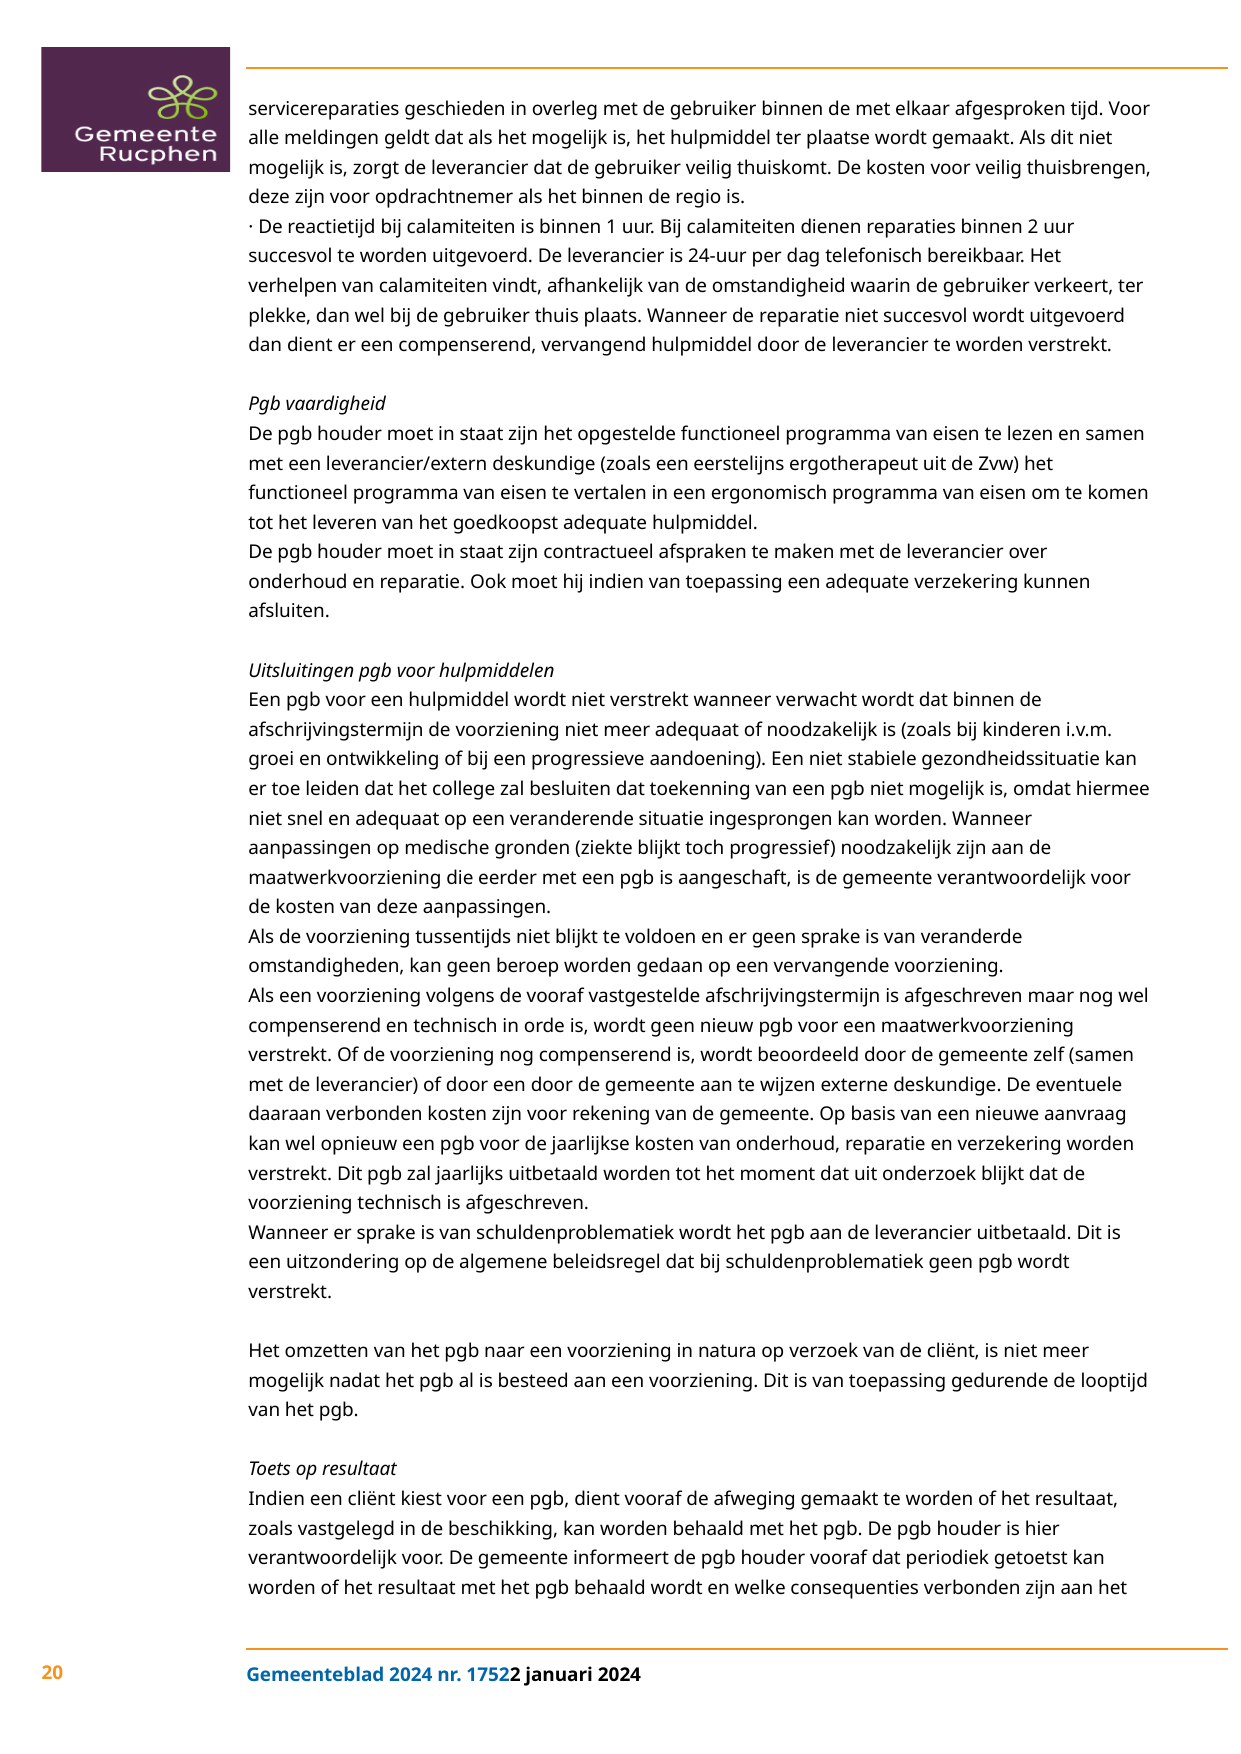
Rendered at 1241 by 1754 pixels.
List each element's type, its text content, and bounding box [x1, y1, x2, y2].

text Wanneer er sprake is van schuldenproblematiek wordt het pgb aan de leverancier uitbetaald. Dit is een uitzondering op de algemene beleidsregel dat bij schuldenproblematiek geen pgb wordt verstrekt. [248, 1219, 1152, 1304]
text Uitsluitingen pgb voor hulpmiddelen [248, 657, 1152, 683]
text Toets op resultaat [248, 1456, 1152, 1481]
text Als een voorziening volgens de vooraf vastgestelde afschrijvingstermijn is afgeschreven maar nog wel compenserend en technisch in orde is, wordt geen nieuw pgb voor een maatwerkvoorziening verstrekt. Of de voorziening nog compenserend is, wordt beoordeeld door de gemeente zelf (samen met de leverancier) of door een door de gemeente aan te wijzen externe deskundige. De eventuele daaraan verbonden kosten zijn voor rekening van de gemeente. Op basis van een nieuwe aanvraag kan wel opnieuw een pgb voor de jaarlijkse kosten van onderhoud, reparatie en verzekering worden verstrekt. Dit pgb zal jaarlijks uitbetaald worden tot het moment dat uit onderzoek blijkt dat de voorziening technisch is afgeschreven. [248, 982, 1152, 1215]
text · De reactietijd bij calamiteiten is binnen 1 uur. Bij calamiteiten dienen reparaties binnen 2 uur succesvol te worden uitgevoerd. De leverancier is 24-uur per dag telefonisch bereikbaar. Het verhelpen van calamiteiten vindt, afhankelijk van de omstandigheid waarin de gebruiker verkeert, ter plekke, dan wel bij de gebruiker thuis plaats. Wanneer de reparatie niet succesvol wordt uitgevoerd dan dient er een compenserend, vervangend hulpmiddel door de leverancier te worden verstrekt. [248, 213, 1152, 357]
picture [41, 47, 231, 172]
text Als de voorziening tussentijds niet blijkt te voldoen en er geen sprake is van veranderde omstandigheden, kan geen beroep worden gedaan op een vervangende voorziening. [248, 923, 1152, 978]
text Pgb vaardigheid [248, 391, 1152, 416]
text De pgb houder moet in staat zijn contractueel afspraken te maken met de leverancier over onderhoud en reparatie. Ook moet hij indien van toepassing een adequate verzekering kunnen afsluiten. [248, 538, 1152, 623]
text De pgb houder moet in staat zijn het opgestelde functioneel programma van eisen te lezen en samen met een leverancier/extern deskundige (zoals een eerstelijns ergotherapeut uit de Zvw) het functioneel programma van eisen te vertalen in een ergonomisch programma van eisen om te komen tot het leveren van het goedkoopst adequate hulpmiddel. [248, 420, 1152, 535]
text servicereparaties geschieden in overleg met de gebruiker binnen de met elkaar afgesproken tijd. Voor alle meldingen geldt dat als het mogelijk is, het hulpmiddel ter plaatse wordt gemaakt. Als dit niet mogelijk is, zorgt de leverancier dat de gebruiker veilig thuiskomt. De kosten voor veilig thuisbrengen, deze zijn voor opdrachtnemer als het binnen de regio is. [248, 95, 1152, 209]
text Het omzetten van het pgb naar een voorziening in natura op verzoek van de cliënt, is niet meer mogelijk nadat het pgb al is besteed aan een voorziening. Dit is van toepassing gedurende de looptijd van het pgb. [248, 1337, 1152, 1422]
text Indien een cliënt kiest voor een pgb, dient vooraf de afweging gemaakt te worden of het resultaat, zoals vastgelegd in de beschikking, kan worden behaald met het pgb. De pgb houder is hier verantwoordelijk voor. De gemeente informeert de pgb houder vooraf dat periodiek getoetst kan worden of het resultaat met het pgb behaald wordt en welke consequenties verbonden zijn aan het [248, 1485, 1152, 1600]
text Een pgb voor een hulpmiddel wordt niet verstrekt wanneer verwacht wordt dat binnen de afschrijvingstermijn de voorziening niet meer adequaat of noodzakelijk is (zoals bij kinderen i.v.m. groei en ontwikkeling of bij een progressieve aandoening). Een niet stabiele gezondheidssituatie kan er toe leiden dat het college zal besluiten dat toekenning van een pgb niet mogelijk is, omdat hiermee niet snel en adequaat op een veranderende situatie ingesprongen kan worden. Wanneer aanpassingen op medische gronden (ziekte blijkt toch progressief) noodzakelijk zijn aan de maatwerkvoorziening die eerder met een pgb is aangeschaft, is de gemeente verantwoordelijk voor de kosten van deze aanpassingen. [248, 686, 1152, 919]
